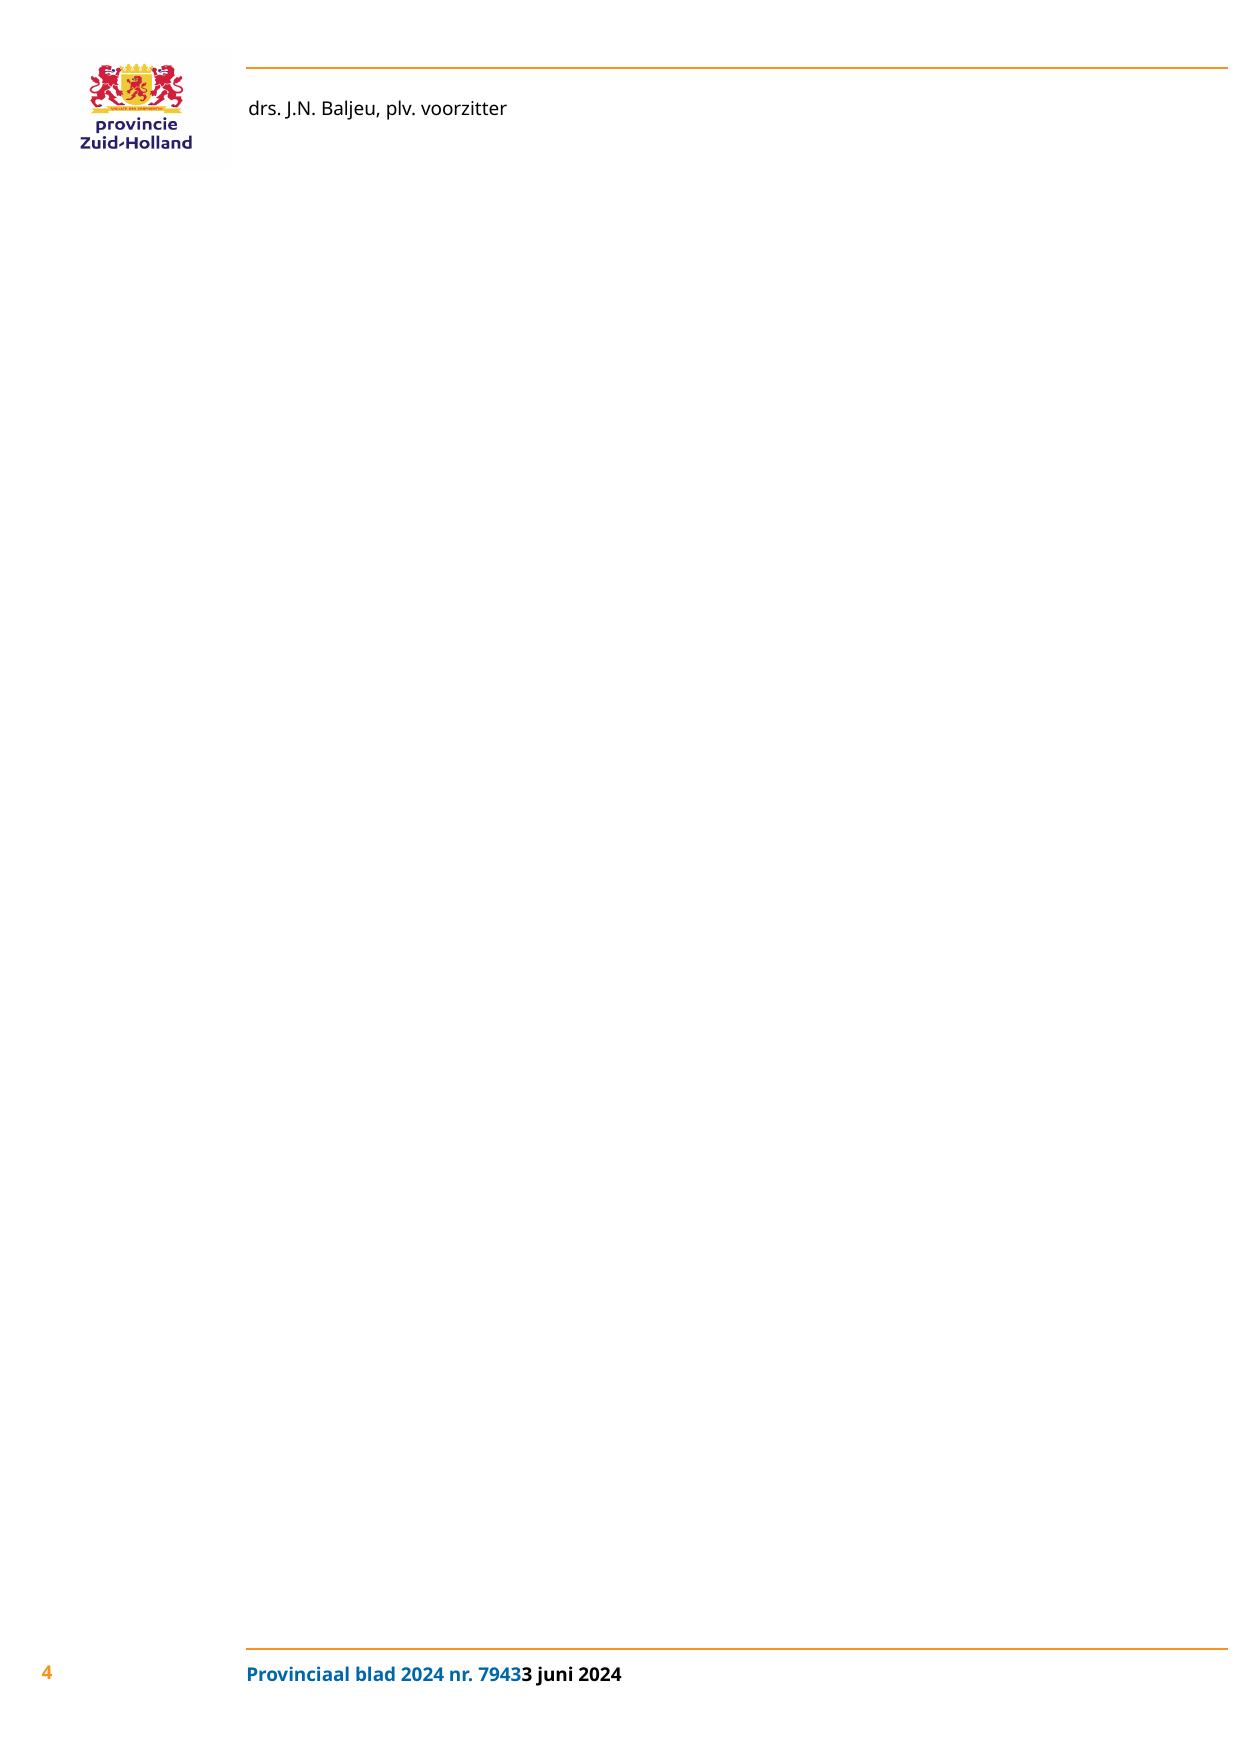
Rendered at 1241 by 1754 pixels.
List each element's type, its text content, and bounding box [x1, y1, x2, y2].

picture [41, 47, 231, 172]
text drs. J.N. Baljeu, plv. voorzitter [248, 95, 1152, 121]
